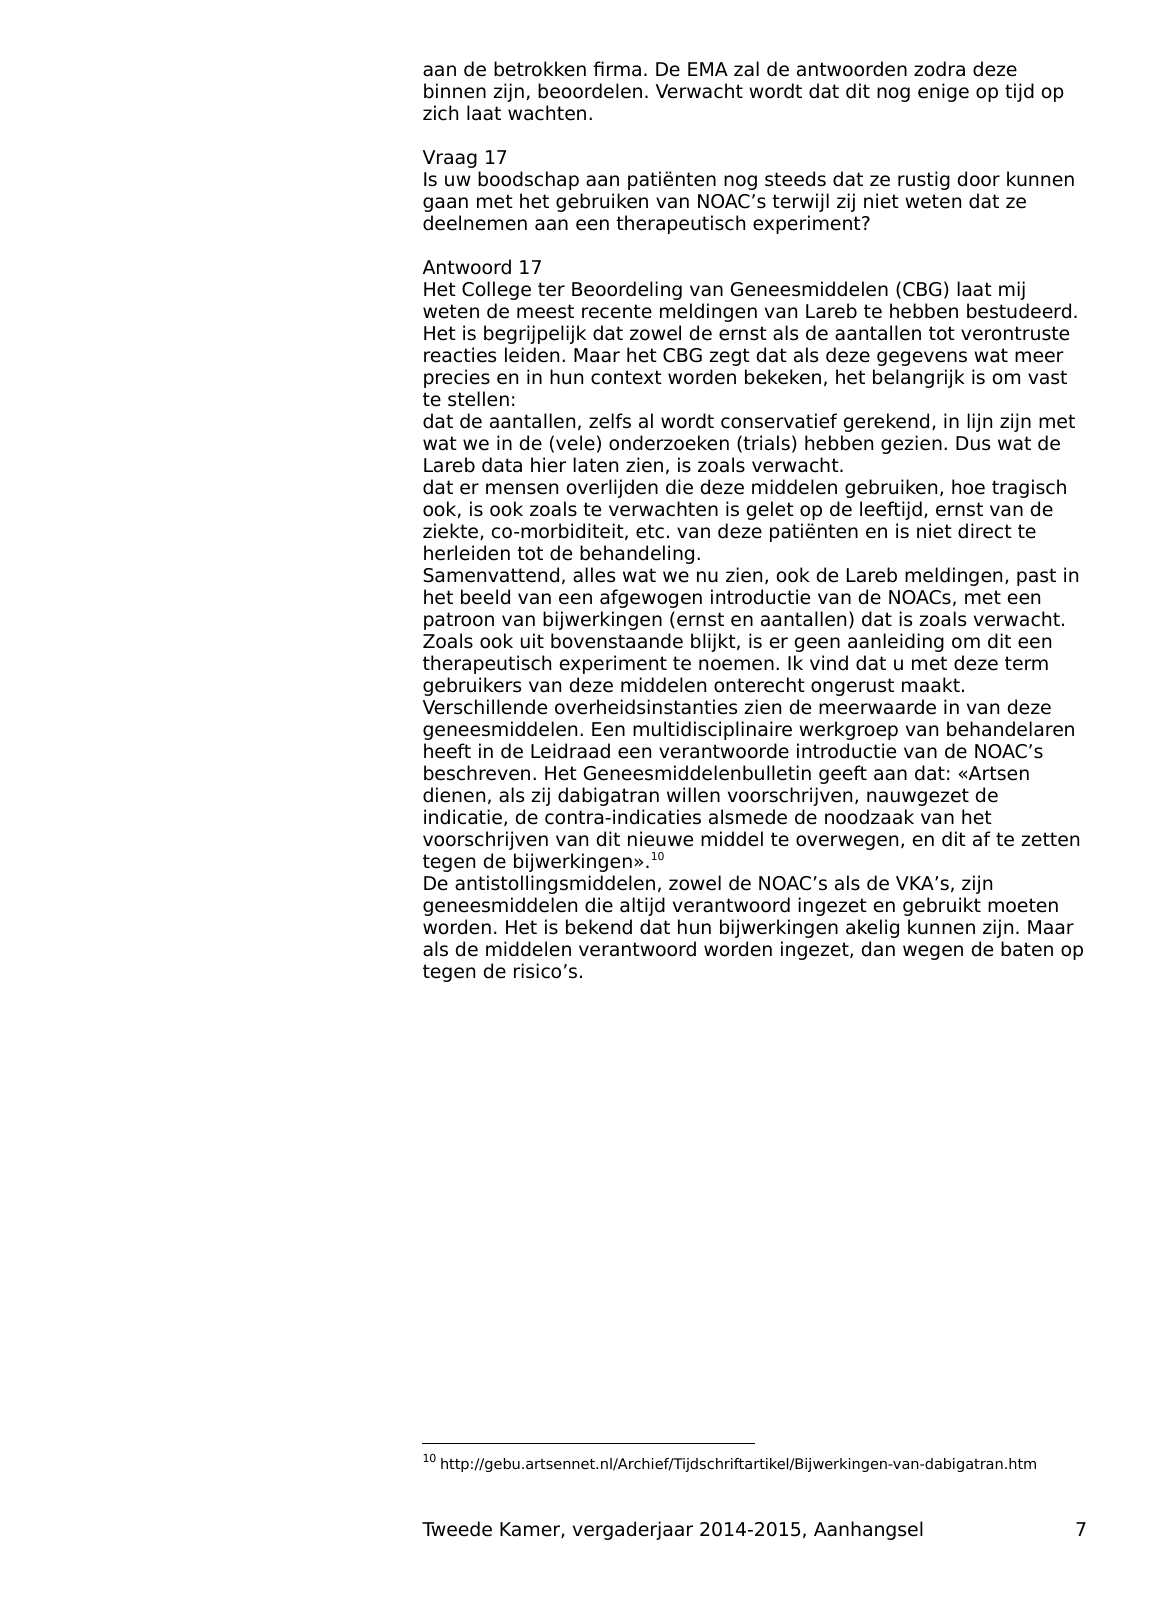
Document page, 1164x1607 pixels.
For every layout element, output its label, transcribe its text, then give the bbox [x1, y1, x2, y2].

text Antwoord 17 [422, 257, 1087, 279]
text dat er mensen overlijden die deze middelen gebruiken, hoe tragisch ook, is ook zoals te verwachten is gelet op de leeftijd, ernst van de ziekte, co-morbiditeit, etc. van deze patiënten en is niet direct te herleiden tot de behandeling. [422, 477, 1087, 565]
text http://gebu.artsennet.nl/Archief/Tijdschriftartikel/Bijwerkingen-van-dabigatran.htm [422, 1452, 1087, 1474]
text Zoals ook uit bovenstaande blijkt, is er geen aanleiding om dit een therapeutisch experiment te noemen. Ik vind dat u met deze term gebruikers van deze middelen onterecht ongerust maakt. Verschillende overheidsinstanties zien de meerwaarde in van deze geneesmiddelen. Een multidisciplinaire werkgroep van behandelaren heeft in de Leidraad een verantwoorde introductie van de NOAC’s beschreven. Het Geneesmiddelenbulletin geeft aan dat: «Artsen dienen, als zij dabigatran willen voorschrijven, nauwgezet de indicatie, de contra-indicaties alsmede de noodzaak van het voorschrijven van dit nieuwe middel te overwegen, en dit af te zetten tegen de bijwerkingen». [422, 631, 1087, 873]
text Is uw boodschap aan patiënten nog steeds dat ze rustig door kunnen gaan met het gebruiken van NOAC’s terwijl zij niet weten dat ze deelnemen aan een therapeutisch experiment? [422, 169, 1087, 235]
text Samenvattend, alles wat we nu zien, ook de Lareb meldingen, past in het beeld van een afgewogen introductie van de NOACs, met een patroon van bijwerkingen (ernst en aantallen) dat is zoals verwacht. [422, 565, 1087, 631]
text Vraag 17 [422, 147, 1087, 169]
text dat de aantallen, zelfs al wordt conservatief gerekend, in lijn zijn met wat we in de (vele) onderzoeken (trials) hebben gezien. Dus wat de Lareb data hier laten zien, is zoals verwacht. [422, 411, 1087, 477]
text aan de betrokken firma. De EMA zal de antwoorden zodra deze binnen zijn, beoordelen. Verwacht wordt dat dit nog enige op tijd op zich laat wachten. [422, 59, 1087, 125]
text Het College ter Beoordeling van Geneesmiddelen (CBG) laat mij weten de meest recente meldingen van Lareb te hebben bestudeerd. Het is begrijpelijk dat zowel de ernst als de aantallen tot verontruste reacties leiden. Maar het CBG zegt dat als deze gegevens wat meer precies en in hun context worden bekeken, het belangrijk is om vast te stellen: [422, 279, 1087, 411]
text De antistollingsmiddelen, zowel de NOAC’s als de VKA’s, zijn geneesmiddelen die altijd verantwoord ingezet en gebruikt moeten worden. Het is bekend dat hun bijwerkingen akelig kunnen zijn. Maar als de middelen verantwoord worden ingezet, dan wegen de baten op tegen de risico’s. [422, 873, 1087, 983]
